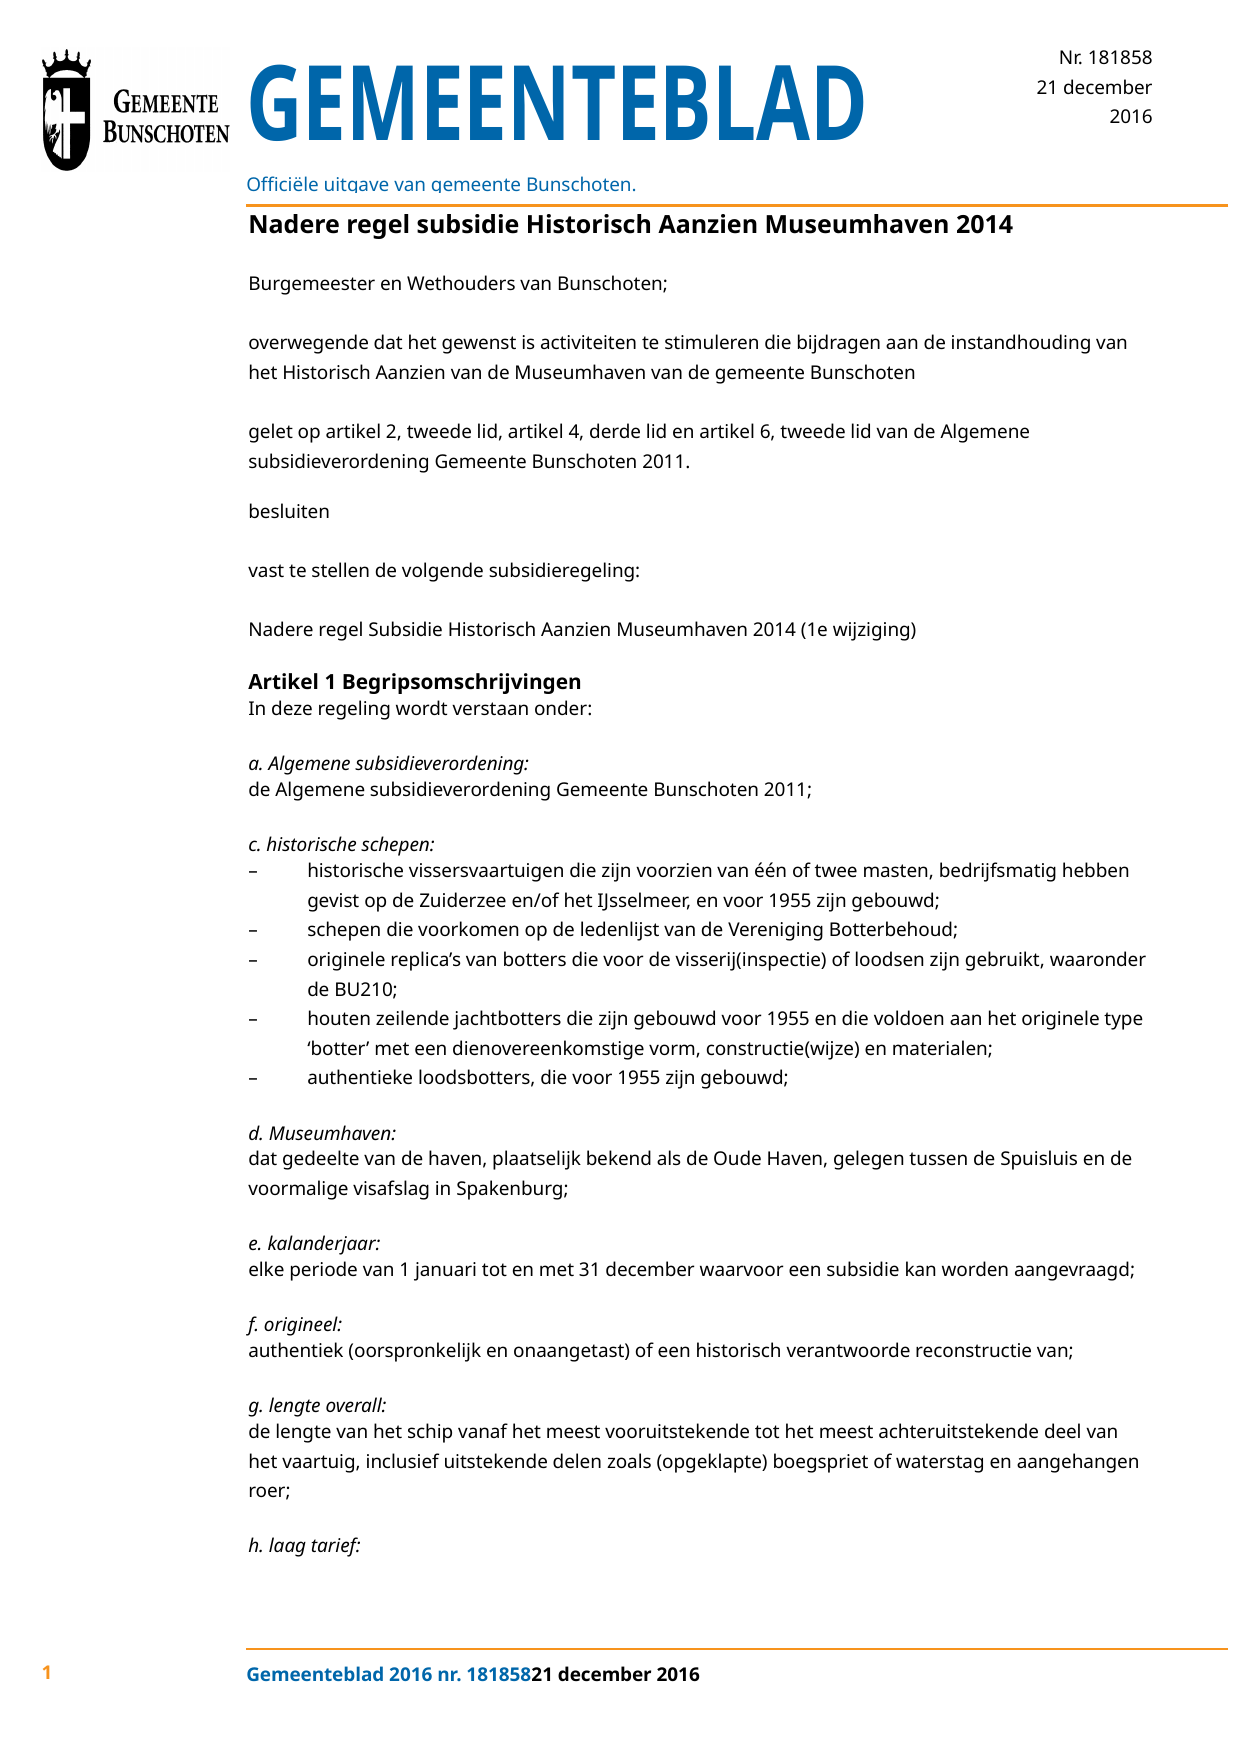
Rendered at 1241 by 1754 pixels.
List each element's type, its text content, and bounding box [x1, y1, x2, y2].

text In deze regeling wordt verstaan onder: [248, 695, 1152, 721]
text e. kalanderjaar: [248, 1230, 1152, 1256]
list schepen die voorkomen op de ledenlijst van de Vereniging Botterbehoud; [248, 917, 1152, 942]
text a. Algemene subsidieverordening: [248, 751, 1152, 776]
text de lengte van het schip vanaf het meest vooruitstekende tot het meest achteruitstekende deel van het vaartuig, inclusief uitstekende delen zoals (opgeklapte) boegspriet of waterstag en aangehangen roer; [248, 1418, 1152, 1503]
text g. lengte overall: [248, 1392, 1152, 1418]
text dat gedeelte van de haven, plaatselijk bekend als de Oude Haven, gelegen tussen de Spuisluis en de voormalige visafslag in Spakenburg; [248, 1146, 1152, 1201]
text Burgemeester en Wethouders van Bunschoten; [248, 270, 1152, 296]
text Artikel 1 Begripsomschrijvingen [248, 667, 1152, 695]
text c. historische schepen: [248, 832, 1152, 857]
text authentiek (oorspronkelijk en onaangetast) of een historisch verantwoorde reconstructie van; [248, 1337, 1152, 1363]
text Nadere regel subsidie Historisch Aanzien Museumhaven 2014 [248, 207, 1152, 241]
text gelet op artikel 2, tweede lid, artikel 4, derde lid en artikel 6, tweede lid van de Algemene subsidieverordening Gemeente Bunschoten 2011. [248, 418, 1152, 473]
text h. laag tarief: [248, 1533, 1152, 1558]
text d. Museumhaven: [248, 1120, 1152, 1146]
text overwegende dat het gewenst is activiteiten te stimuleren die bijdragen aan de instandhouding van het Historisch Aanzien van de Museumhaven van de gemeente Bunschoten [248, 329, 1152, 385]
list authentieke loodsbotters, die voor 1955 zijn gebouwd; [248, 1064, 1152, 1090]
list houten zeilende jachtbotters die zijn gebouwd voor 1955 en die voldoen aan het originele type ‘botter’ met een dienovereenkomstige vorm, constructie(wijze) en materialen; [248, 1005, 1152, 1061]
text de Algemene subsidieverordening Gemeente Bunschoten 2011; [248, 776, 1152, 802]
text f. origineel: [248, 1311, 1152, 1337]
text besluiten [248, 498, 1152, 524]
text vast te stellen de volgende subsidieregeling: [248, 557, 1152, 583]
text elke periode van 1 januari tot en met 31 december waarvoor een subsidie kan worden aangevraagd; [248, 1256, 1152, 1282]
list originele replica’s van botters die voor de visserij(inspectie) of loodsen zijn gebruikt, waaronder de BU210; [248, 946, 1152, 1001]
text Nadere regel Subsidie Historisch Aanzien Museumhaven 2014 (1e wijziging) [248, 616, 1152, 642]
picture [41, 47, 231, 172]
list historische vissersvaartuigen die zijn voorzien van één of twee masten, bedrijfsmatig hebben gevist op de Zuiderzee en/of het IJsselmeer, en voor 1955 zijn gebouwd; [248, 857, 1152, 913]
